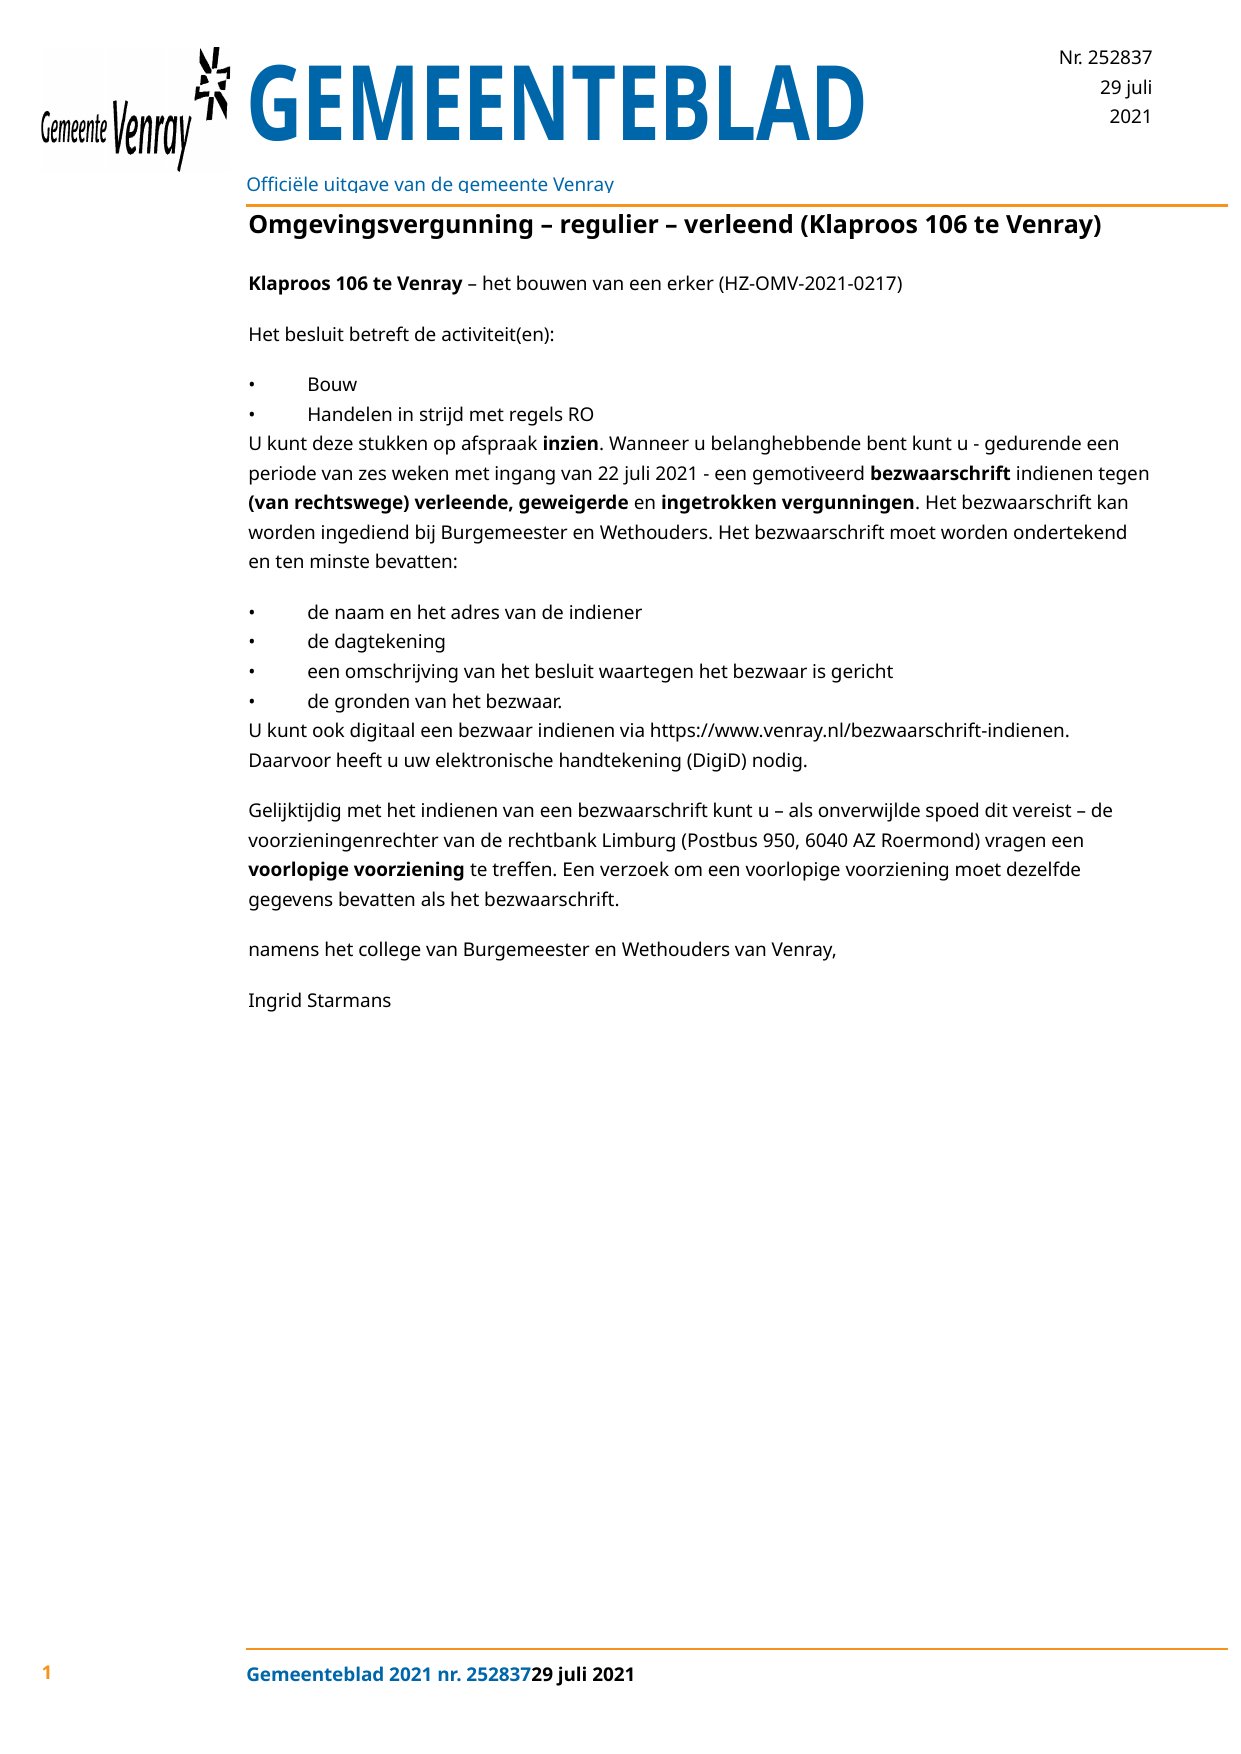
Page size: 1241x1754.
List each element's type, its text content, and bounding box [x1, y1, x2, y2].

text Het besluit betreft de activiteit(en): [248, 321, 1152, 346]
picture [41, 47, 231, 172]
list de gronden van het bezwaar. [248, 688, 1152, 713]
list de dagtekening [248, 629, 1152, 654]
list Bouw [248, 371, 1152, 397]
text namens het college van Burgemeester en Wethouders van Venray, [248, 937, 1152, 962]
text Gelijktijdig met het indienen van een bezwaarschrift kunt u – als onverwijlde spoed dit vereist – de voorzieningenrechter van de rechtbank Limburg (Postbus 950, 6040 AZ Roermond) vragen een voorlopige voorziening te treffen. Een verzoek om een voorlopige voorziening moet dezelfde gegevens bevatten als het bezwaarschrift. [248, 797, 1152, 912]
text Omgevingsvergunning – regulier – verleend (Klaproos 106 te Venray) [248, 207, 1152, 241]
text Klaproos 106 te Venray – het bouwen van een erker (HZ-OMV-2021-0217) [248, 270, 1152, 296]
text U kunt deze stukken op afspraak inzien. Wanneer u belanghebbende bent kunt u - gedurende een periode van zes weken met ingang van 22 juli 2021 - een gemotiveerd bezwaarschrift indienen tegen (van rechtswege) verleende, geweigerde en ingetrokken vergunningen. Het bezwaarschrift kan worden ingediend bij Burgemeester en Wethouders. Het bezwaarschrift moet worden ondertekend en ten minste bevatten: [248, 430, 1152, 574]
list een omschrijving van het besluit waartegen het bezwaar is gericht [248, 658, 1152, 684]
list de naam en het adres van de indiener [248, 599, 1152, 625]
text U kunt ook digitaal een bezwaar indienen via https://www.venray.nl/bezwaarschrift-indienen. Daarvoor heeft u uw elektronische handtekening (DigiD) nodig. [248, 717, 1152, 773]
text Ingrid Starmans [248, 987, 1152, 1013]
list Handelen in strijd met regels RO [248, 401, 1152, 426]
